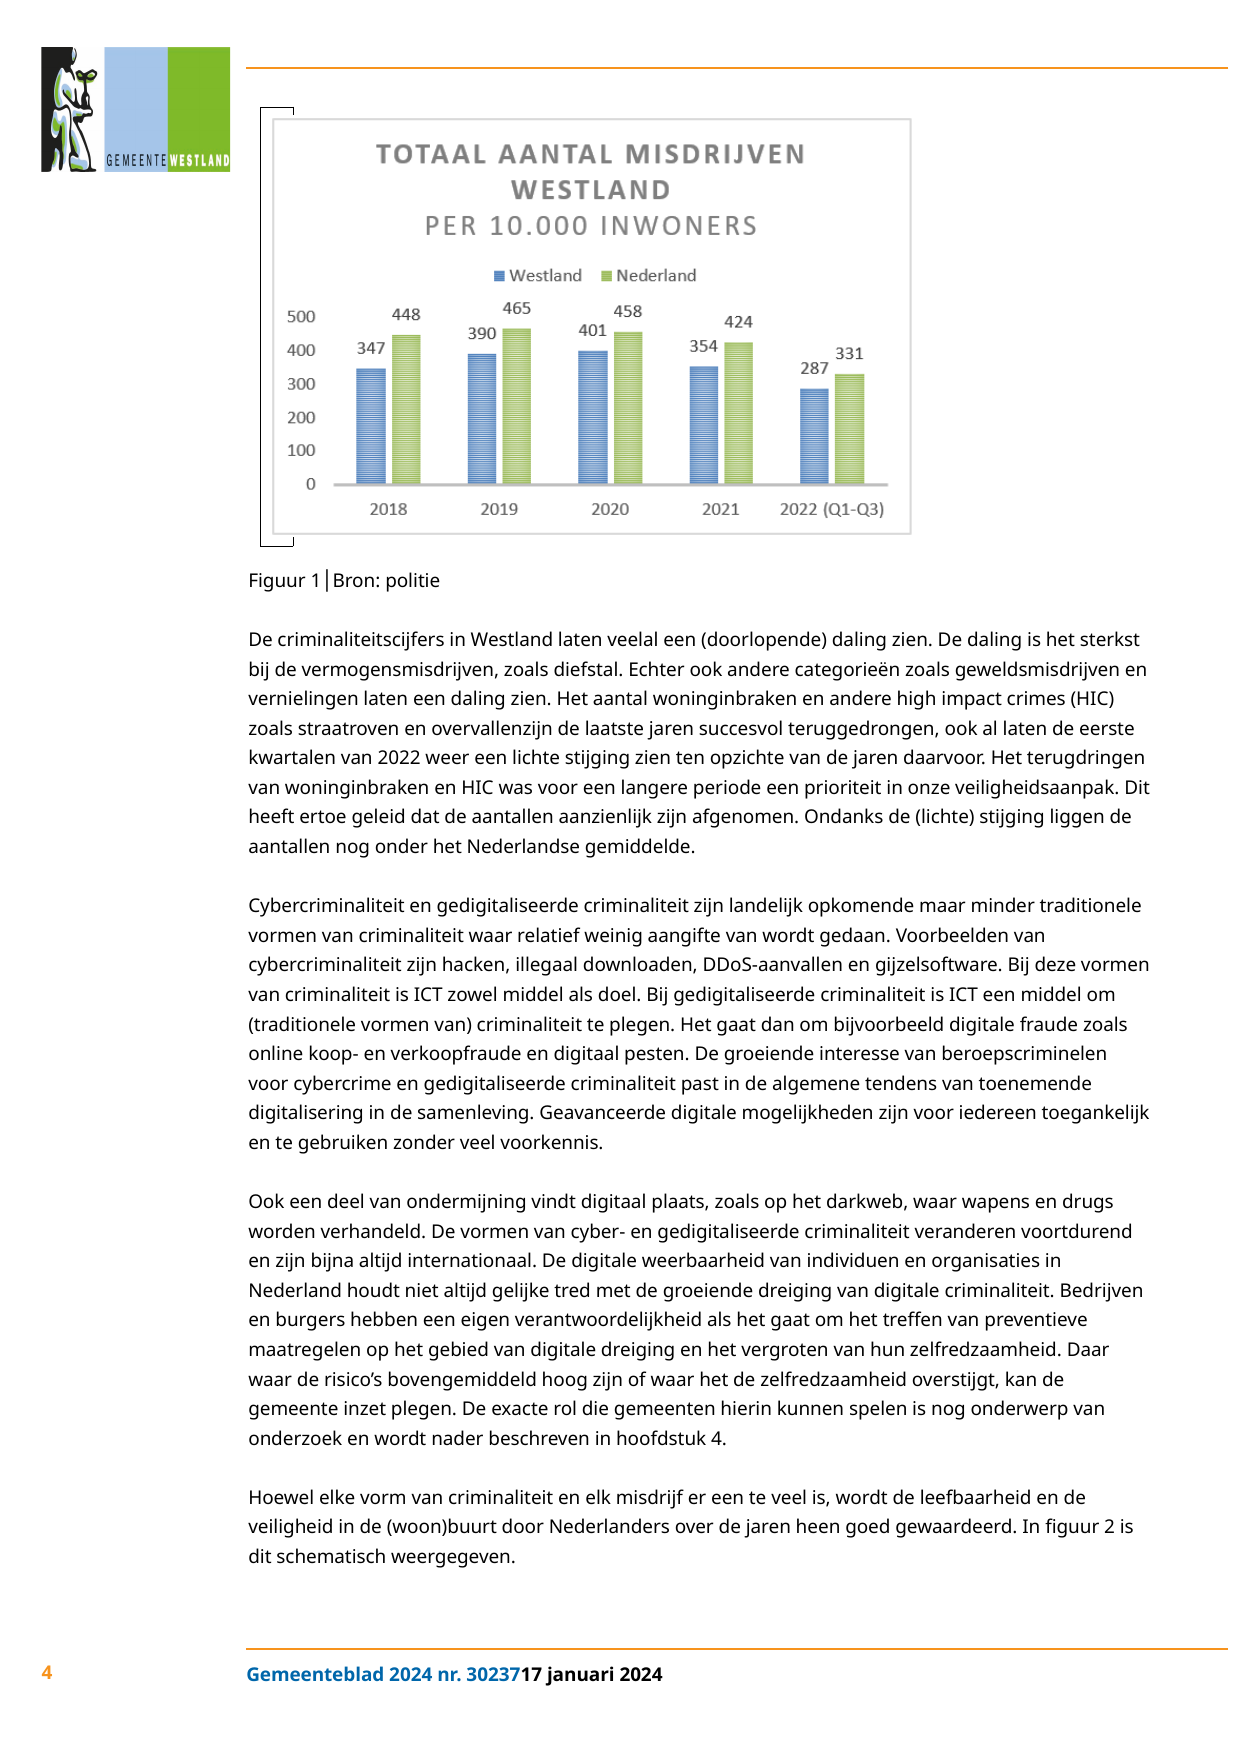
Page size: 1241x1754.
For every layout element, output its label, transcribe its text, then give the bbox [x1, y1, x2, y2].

text Cybercriminaliteit en gedigitaliseerde criminaliteit zijn landelijk opkomende maar minder traditionele vormen van criminaliteit waar relatief weinig aangifte van wordt gedaan. Voorbeelden van cybercriminaliteit zijn hacken, illegaal downloaden, DDoS-aanvallen en gijzelsoftware. Bij deze vormen van criminaliteit is ICT zowel middel als doel. Bij gedigitaliseerde criminaliteit is ICT een middel om (traditionele vormen van) criminaliteit te plegen. Het gaat dan om bijvoorbeeld digitale fraude zoals online koop- en verkoopfraude en digitaal pesten. De groeiende interesse van beroepscriminelen voor cybercrime en gedigitaliseerde criminaliteit past in de algemene tendens van toenemende digitalisering in de samenleving. Geavanceerde digitale mogelijkheden zijn voor iedereen toegankelijk en te gebruiken zonder veel voorkennis. [248, 892, 1152, 1155]
text Ook een deel van ondermijning vindt digitaal plaats, zoals op het darkweb, waar wapens en drugs worden verhandeld. De vormen van cyber- en gedigitaliseerde criminaliteit veranderen voortdurend en zijn bijna altijd internationaal. De digitale weerbaarheid van individuen en organisaties in Nederland houdt niet altijd gelijke tred met de groeiende dreiging van digitale criminaliteit. Bedrijven en burgers hebben een eigen verantwoordelijkheid als het gaat om het treffen van preventieve maatregelen op het gebied van digitale dreiging en het vergroten van hun zelfredzaamheid. Daar waar de risico’s bovengemiddeld hoog zijn of waar het de zelfredzaamheid overstijgt, kan de gemeente inzet plegen. De exacte rol die gemeenten hierin kunnen spelen is nog onderwerp van onderzoek en wordt nader beschreven in hoofdstuk 4. [248, 1188, 1152, 1451]
text De criminaliteitscijfers in Westland laten veelal een (doorlopende) daling zien. De daling is het sterkst bij de vermogensmisdrijven, zoals diefstal. Echter ook andere categorieën zoals geweldsmisdrijven en vernielingen laten een daling zien. Het aantal woninginbraken en andere high impact crimes (HIC) zoals straatroven en overvallenzijn de laatste jaren succesvol teruggedrongen, ook al laten de eerste kwartalen van 2022 weer een lichte stijging zien ten opzichte van de jaren daarvoor. Het terugdringen van woninginbraken en HIC was voor een langere periode een prioriteit in onze veiligheidsaanpak. Dit heeft ertoe geleid dat de aantallen aanzienlijk zijn afgenomen. Ondanks de (lichte) stijging liggen de aantallen nog onder het Nederlandse gemiddelde. [248, 626, 1152, 859]
picture [268, 115, 918, 537]
text Figuur 1│Bron: politie [248, 567, 1152, 593]
picture [41, 47, 231, 172]
text Hoewel elke vorm van criminaliteit en elk misdrijf er een te veel is, wordt de leefbaarheid en de veiligheid in de (woon)buurt door Nederlanders over de jaren heen goed gewaardeerd. In figuur 2 is dit schematisch weergegeven. [248, 1484, 1152, 1569]
